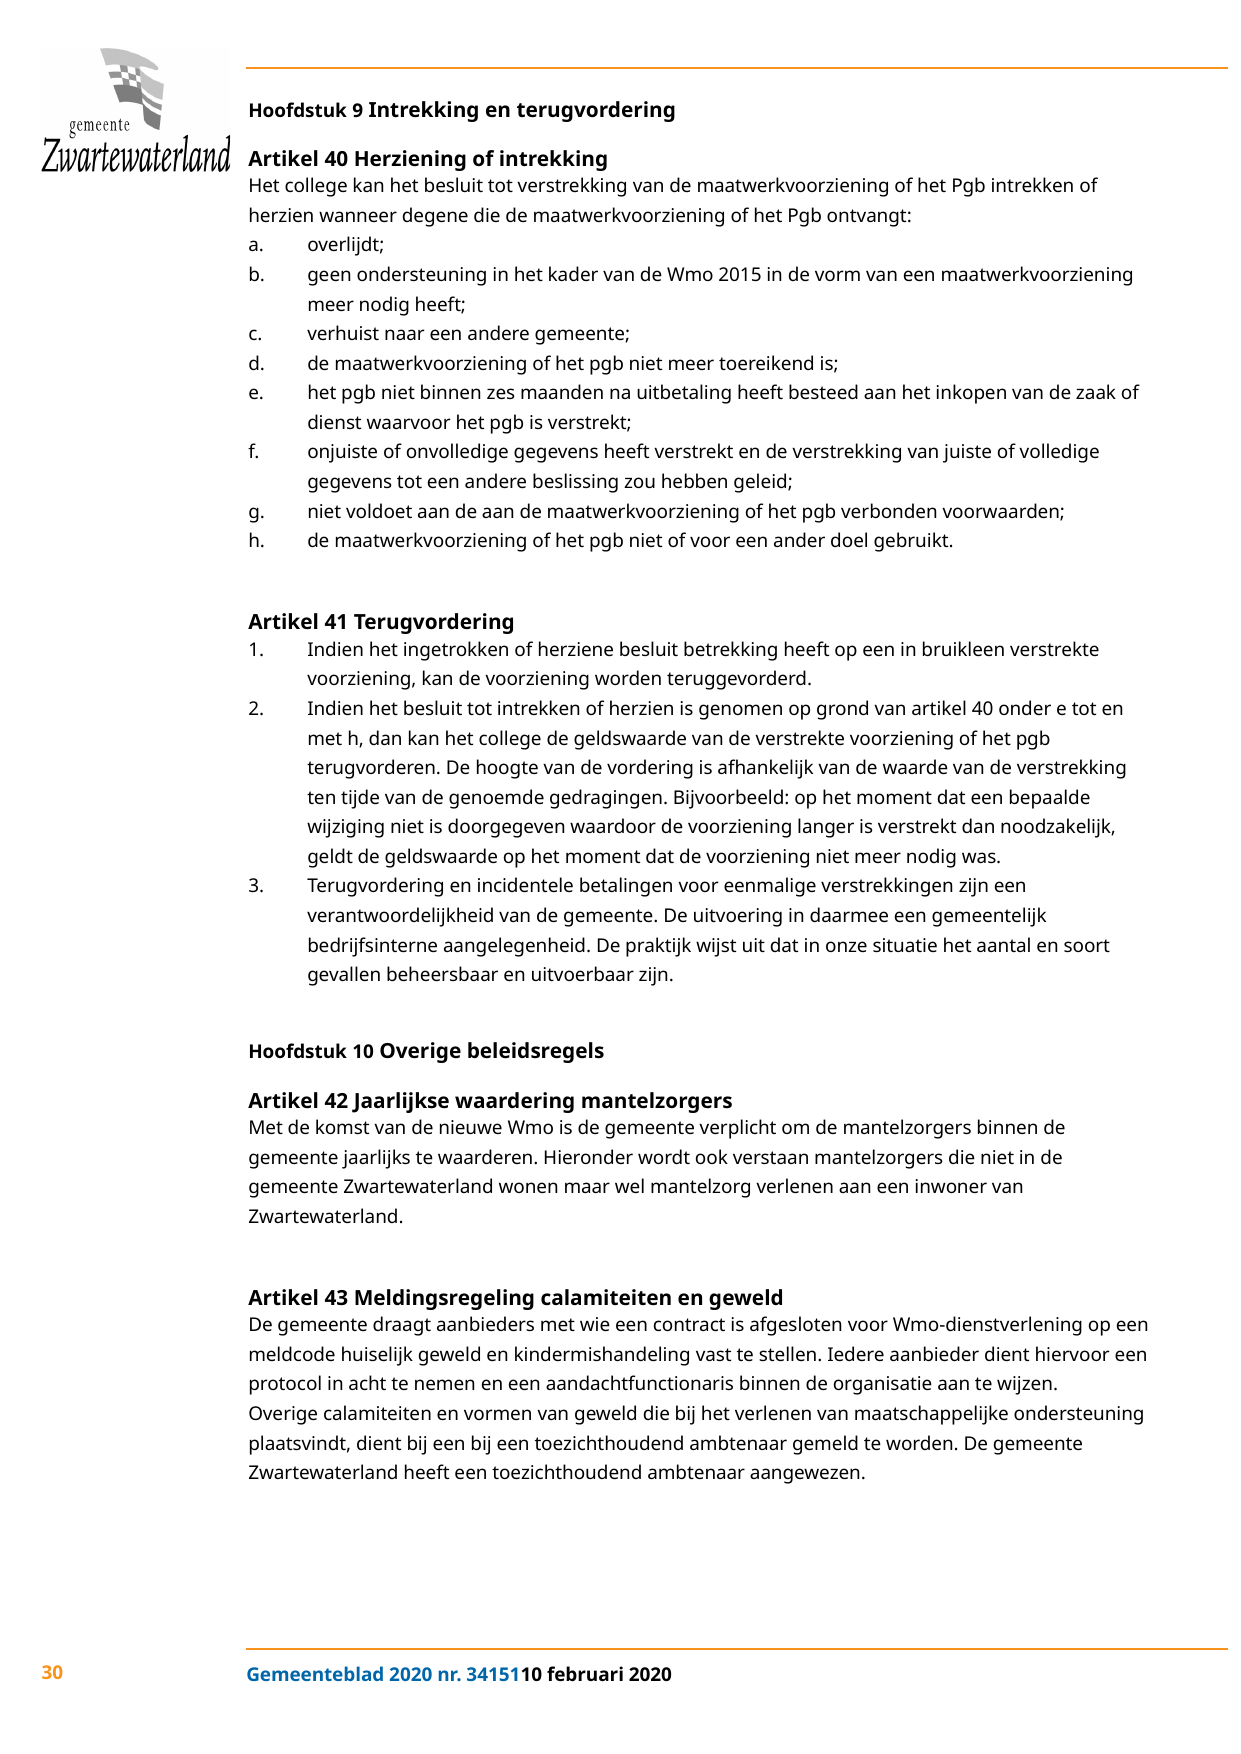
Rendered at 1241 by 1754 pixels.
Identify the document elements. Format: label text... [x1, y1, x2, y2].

list Indien het ingetrokken of herziene besluit betrekking heeft op een in bruikleen verstrekte voorziening, kan de voorziening worden teruggevorderd. [248, 636, 1152, 691]
list Terugvordering en incidentele betalingen voor eenmalige verstrekkingen zijn een verantwoordelijkheid van de gemeente. De uitvoering in daarmee een gemeentelijk bedrijfsinterne aangelegenheid. De praktijk wijst uit dat in onze situatie het aantal en soort gevallen beheersbaar en uitvoerbaar zijn. [248, 873, 1152, 987]
list Indien het besluit tot intrekken of herzien is genomen op grond van artikel 40 onder e tot en met h, dan kan het college de geldswaarde van de verstrekte voorziening of het pgb terugvorderen. De hoogte van de vordering is afhankelijk van de waarde van de verstrekking ten tijde van de genoemde gedragingen. Bijvoorbeeld: op het moment dat een bepaalde wijziging niet is doorgegeven waardoor de voorziening langer is verstrekt dan noodzakelijk, geldt de geldswaarde op het moment dat de voorziening niet meer nodig was. [248, 695, 1152, 869]
list niet voldoet aan de aan de maatwerkvoorziening of het pgb verbonden voorwaarden; [248, 498, 1152, 524]
text Overige calamiteiten en vormen van geweld die bij het verlenen van maatschappelijke ondersteuning plaatsvindt, dient bij een bij een toezichthoudend ambtenaar gemeld te worden. De gemeente Zwartewaterland heeft een toezichthoudend ambtenaar aangewezen. [248, 1400, 1152, 1485]
text Hoofdstuk 9 Intrekking en terugvordering [248, 95, 1152, 123]
list het pgb niet binnen zes maanden na uitbetaling heeft besteed aan het inkopen van de zaak of dienst waarvoor het pgb is verstrekt; [248, 379, 1152, 435]
text Het college kan het besluit tot verstrekking van de maatwerkvoorziening of het Pgb intrekken of herzien wanneer degene die de maatwerkvoorziening of het Pgb ontvangt: [248, 172, 1152, 228]
text Artikel 43 Meldingsregeling calamiteiten en geweld [248, 1283, 1152, 1311]
text Artikel 41 Terugvordering [248, 607, 1152, 636]
text Met de komst van de nieuwe Wmo is de gemeente verplicht om de mantelzorgers binnen de gemeente jaarlijks te waarderen. Hieronder wordt ook verstaan mantelzorgers die niet in de gemeente Zwartewaterland wonen maar wel mantelzorg verlenen aan een inwoner van Zwartewaterland. [248, 1114, 1152, 1229]
list geen ondersteuning in het kader van de Wmo 2015 in de vorm van een maatwerkvoorziening meer nodig heeft; [248, 261, 1152, 317]
list de maatwerkvoorziening of het pgb niet of voor een ander doel gebruikt. [248, 527, 1152, 553]
text Artikel 40 Herziening of intrekking [248, 144, 1152, 172]
text Hoofdstuk 10 Overige beleidsregels [248, 1037, 1152, 1065]
picture [41, 47, 231, 172]
list overlijdt; [248, 232, 1152, 257]
list de maatwerkvoorziening of het pgb niet meer toereikend is; [248, 350, 1152, 376]
text Artikel 42 Jaarlijkse waardering mantelzorgers [248, 1086, 1152, 1114]
text De gemeente draagt aanbieders met wie een contract is afgesloten voor Wmo-dienstverlening op een meldcode huiselijk geweld en kindermishandeling vast te stellen. Iedere aanbieder dient hiervoor een protocol in acht te nemen en een aandachtfunctionaris binnen de organisatie aan te wijzen. [248, 1311, 1152, 1396]
list verhuist naar een andere gemeente; [248, 320, 1152, 346]
list onjuiste of onvolledige gegevens heeft verstrekt en de verstrekking van juiste of volledige gegevens tot een andere beslissing zou hebben geleid; [248, 439, 1152, 494]
